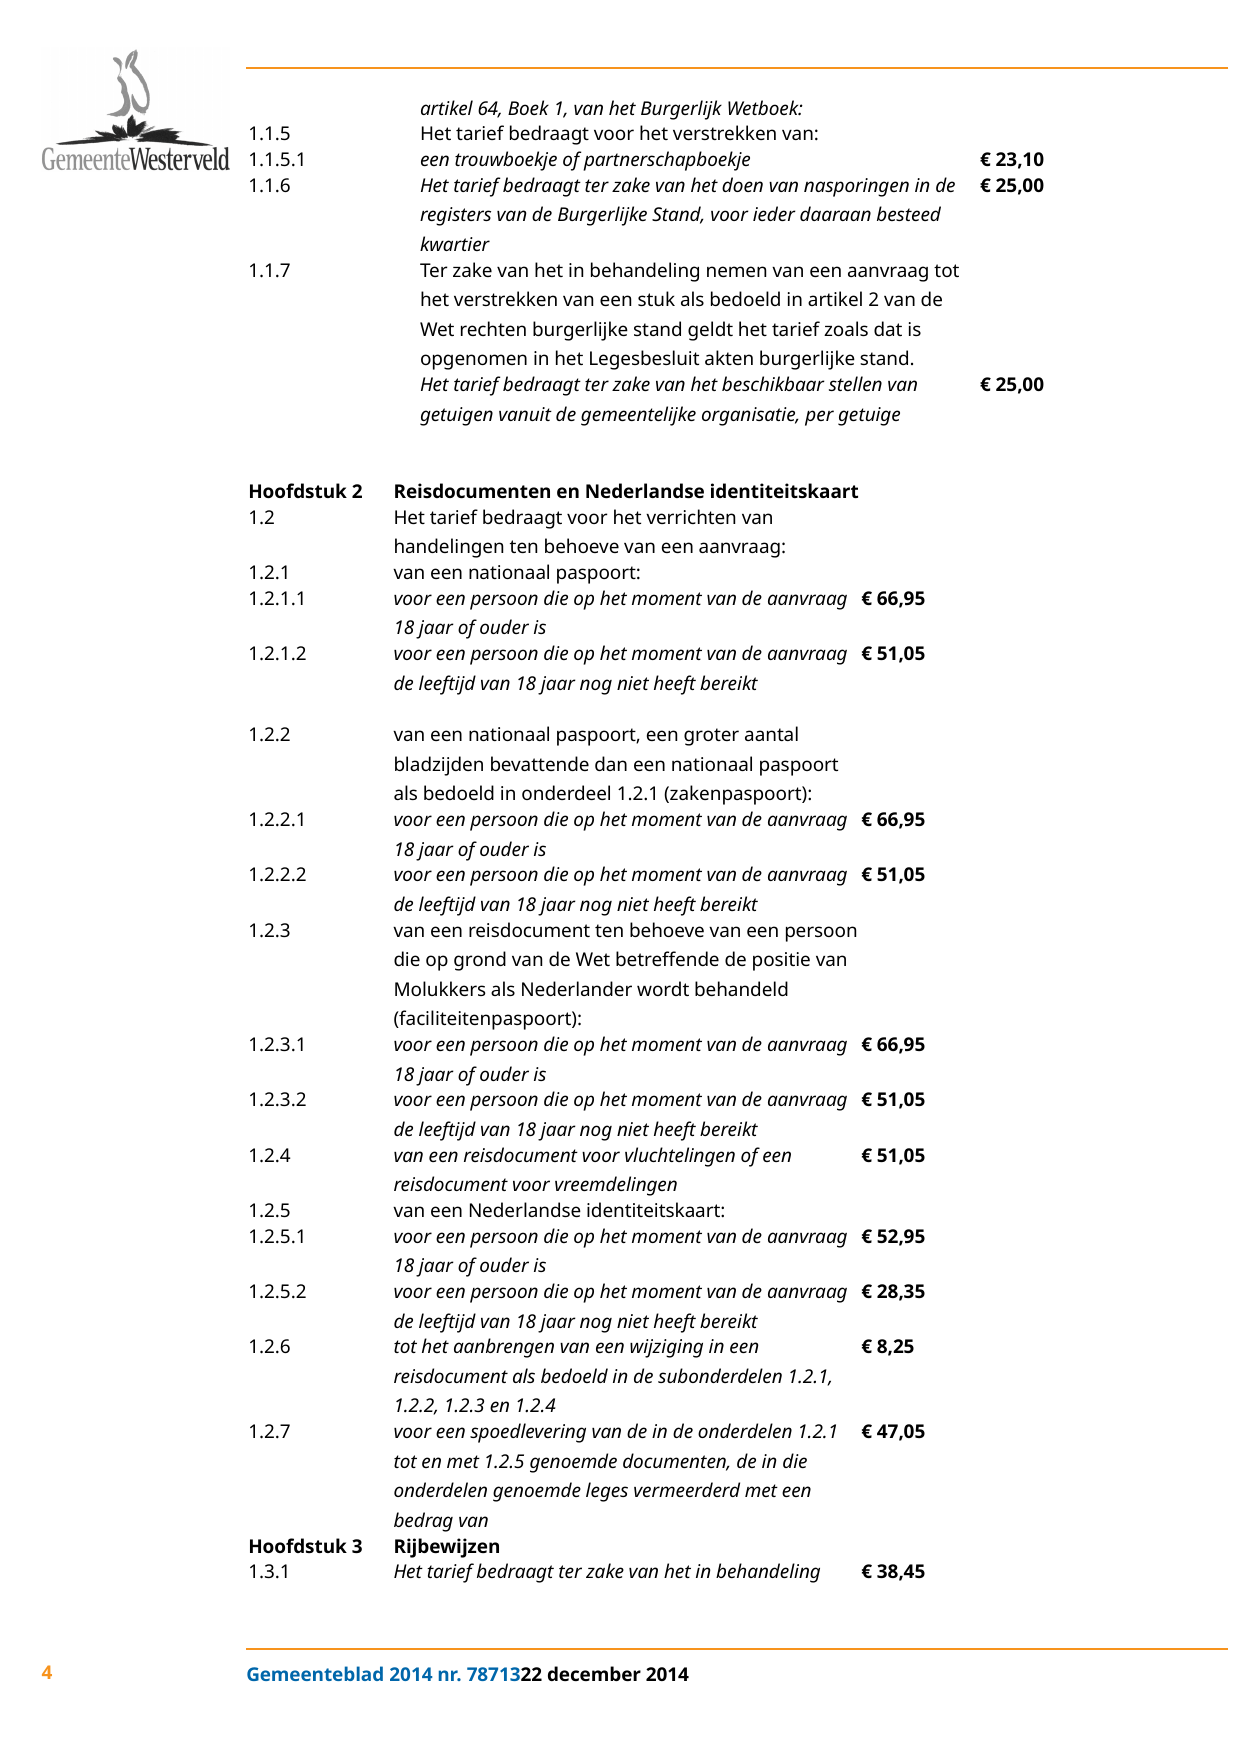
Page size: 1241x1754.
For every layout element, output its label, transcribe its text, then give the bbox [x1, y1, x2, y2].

table_cell Het tarief bedraagt ter zake van het in behandeling [393, 1559, 861, 1584]
table_cell 1.1.5.1 [248, 146, 420, 172]
table_cell Het tarief bedraagt voor het verrichten van handelingen ten behoeve van een aanvraag: [393, 504, 861, 559]
table_cell van een nationaal paspoort, een groter aantal bladzijden bevattende dan een nationaal paspoort als bedoeld in onderdeel 1.2.1 (zakenpaspoort): [393, 721, 861, 806]
table_cell € 8,25 [861, 1334, 1152, 1418]
table_cell [861, 504, 1152, 559]
picture [41, 47, 231, 172]
table_cell [248, 95, 420, 121]
table_cell € 51,05 [861, 861, 1152, 917]
table_cell € 66,95 [861, 1031, 1152, 1087]
table_cell 1.2.2.2 [248, 861, 393, 917]
table_cell [980, 257, 1152, 371]
table_cell 1.2.5.1 [248, 1223, 393, 1278]
table_cell van een Nederlandse identiteitskaart: [393, 1197, 861, 1223]
table_cell 1.2.1.2 [248, 640, 393, 696]
table_cell € 66,95 [861, 585, 1152, 640]
table_cell 1.2.2 [248, 721, 393, 806]
table_cell voor een persoon die op het moment van de aanvraag 18 jaar of ouder is [393, 806, 861, 861]
table_cell 1.2.5 [248, 1197, 393, 1223]
table_cell [248, 696, 393, 721]
table_cell [1006, 1559, 1152, 1584]
table_cell 1.2.6 [248, 1334, 393, 1418]
table_cell voor een persoon die op het moment van de aanvraag 18 jaar of ouder is [393, 1223, 861, 1278]
table_cell Hoofdstuk 3 [248, 1533, 393, 1559]
table_cell 1.1.6 [248, 172, 420, 257]
table_cell Ter zake van het in behandeling nemen van een aanvraag tot het verstrekken van een stuk als bedoeld in artikel 2 van de Wet rechten burgerlijke stand geldt het tarief zoals dat is opgenomen in het Legesbesluit akten burgerlijke stand. [420, 257, 980, 371]
table_cell [861, 559, 1152, 585]
table_cell voor een persoon die op het moment van de aanvraag de leeftijd van 18 jaar nog niet heeft bereikt [393, 1278, 861, 1333]
table_cell [861, 917, 1152, 1031]
table_cell [980, 121, 1152, 146]
table_cell van een reisdocument voor vluchtelingen of een reisdocument voor vreemdelingen [393, 1142, 861, 1197]
table_cell Het tarief bedraagt voor het verstrekken van: [420, 121, 980, 146]
table_cell [861, 1533, 1006, 1559]
table_cell € 51,05 [861, 640, 1152, 696]
table_cell € 66,95 [861, 806, 1152, 861]
table_cell [1006, 1533, 1152, 1559]
table_cell [980, 95, 1152, 121]
table_cell Het tarief bedraagt ter zake van het beschikbaar stellen van getuigen vanuit de gemeentelijke organisatie, per getuige [420, 371, 980, 427]
table_cell 1.2.1 [248, 559, 393, 585]
table_cell € 23,10 [980, 146, 1152, 172]
table_cell 1.2.7 [248, 1419, 393, 1533]
table_cell van een nationaal paspoort: [393, 559, 861, 585]
table_cell 1.1.7 [248, 257, 420, 371]
table_cell € 51,05 [861, 1087, 1152, 1142]
table_cell 1.2.4 [248, 1142, 393, 1197]
table_cell € 52,95 [861, 1223, 1152, 1278]
table_header [861, 478, 1006, 504]
table_cell [861, 696, 1152, 721]
table_cell € 47,05 [861, 1419, 1152, 1533]
table_cell 1.1.5 [248, 121, 420, 146]
table_cell voor een persoon die op het moment van de aanvraag de leeftijd van 18 jaar nog niet heeft bereikt [393, 1087, 861, 1142]
table_cell voor een persoon die op het moment van de aanvraag de leeftijd van 18 jaar nog niet heeft bereikt [393, 640, 861, 696]
table_cell tot het aanbrengen van een wijziging in een reisdocument als bedoeld in de subonderdelen 1.2.1, 1.2.2, 1.2.3 en 1.2.4 [393, 1334, 861, 1418]
table_cell [393, 696, 861, 721]
table_cell 1.2.3.2 [248, 1087, 393, 1142]
table_cell voor een spoedlevering van de in de onderdelen 1.2.1 tot en met 1.2.5 genoemde documenten, de in die onderdelen genoemde leges vermeerderd met een bedrag van [393, 1419, 861, 1533]
table_cell € 51,05 [861, 1142, 1152, 1197]
table_cell € 28,35 [861, 1278, 1152, 1333]
table_header Reisdocumenten en Nederlandse identiteitskaart [393, 478, 861, 504]
table_cell 1.2.3.1 [248, 1031, 393, 1087]
table_cell € 25,00 [980, 371, 1152, 427]
table_cell € 38,45 [861, 1559, 1006, 1584]
table_cell 1.2.2.1 [248, 806, 393, 861]
table_cell voor een persoon die op het moment van de aanvraag de leeftijd van 18 jaar nog niet heeft bereikt [393, 861, 861, 917]
table_cell 1.2.5.2 [248, 1278, 393, 1333]
table_cell een trouwboekje of partnerschapboekje [420, 146, 980, 172]
table_cell [861, 721, 1152, 806]
table_cell [248, 371, 420, 427]
table_cell 1.2 [248, 504, 393, 559]
table_cell 1.2.3 [248, 917, 393, 1031]
table_cell voor een persoon die op het moment van de aanvraag 18 jaar of ouder is [393, 585, 861, 640]
table_cell artikel 64, Boek 1, van het Burgerlijk Wetboek: [420, 95, 980, 121]
table_cell € 25,00 [980, 172, 1152, 257]
table_cell [861, 1197, 1152, 1223]
table_cell 1.3.1 [248, 1559, 393, 1584]
table_header Hoofdstuk 2 [248, 478, 393, 504]
table_cell voor een persoon die op het moment van de aanvraag 18 jaar of ouder is [393, 1031, 861, 1087]
table_cell Rijbewijzen [393, 1533, 861, 1559]
table_cell 1.2.1.1 [248, 585, 393, 640]
table_cell van een reisdocument ten behoeve van een persoon die op grond van de Wet betreffende de positie van Molukkers als Nederlander wordt behandeld (faciliteitenpaspoort): [393, 917, 861, 1031]
table_cell Het tarief bedraagt ter zake van het doen van nasporingen in de registers van de Burgerlijke Stand, voor ieder daaraan besteed kwartier [420, 172, 980, 257]
